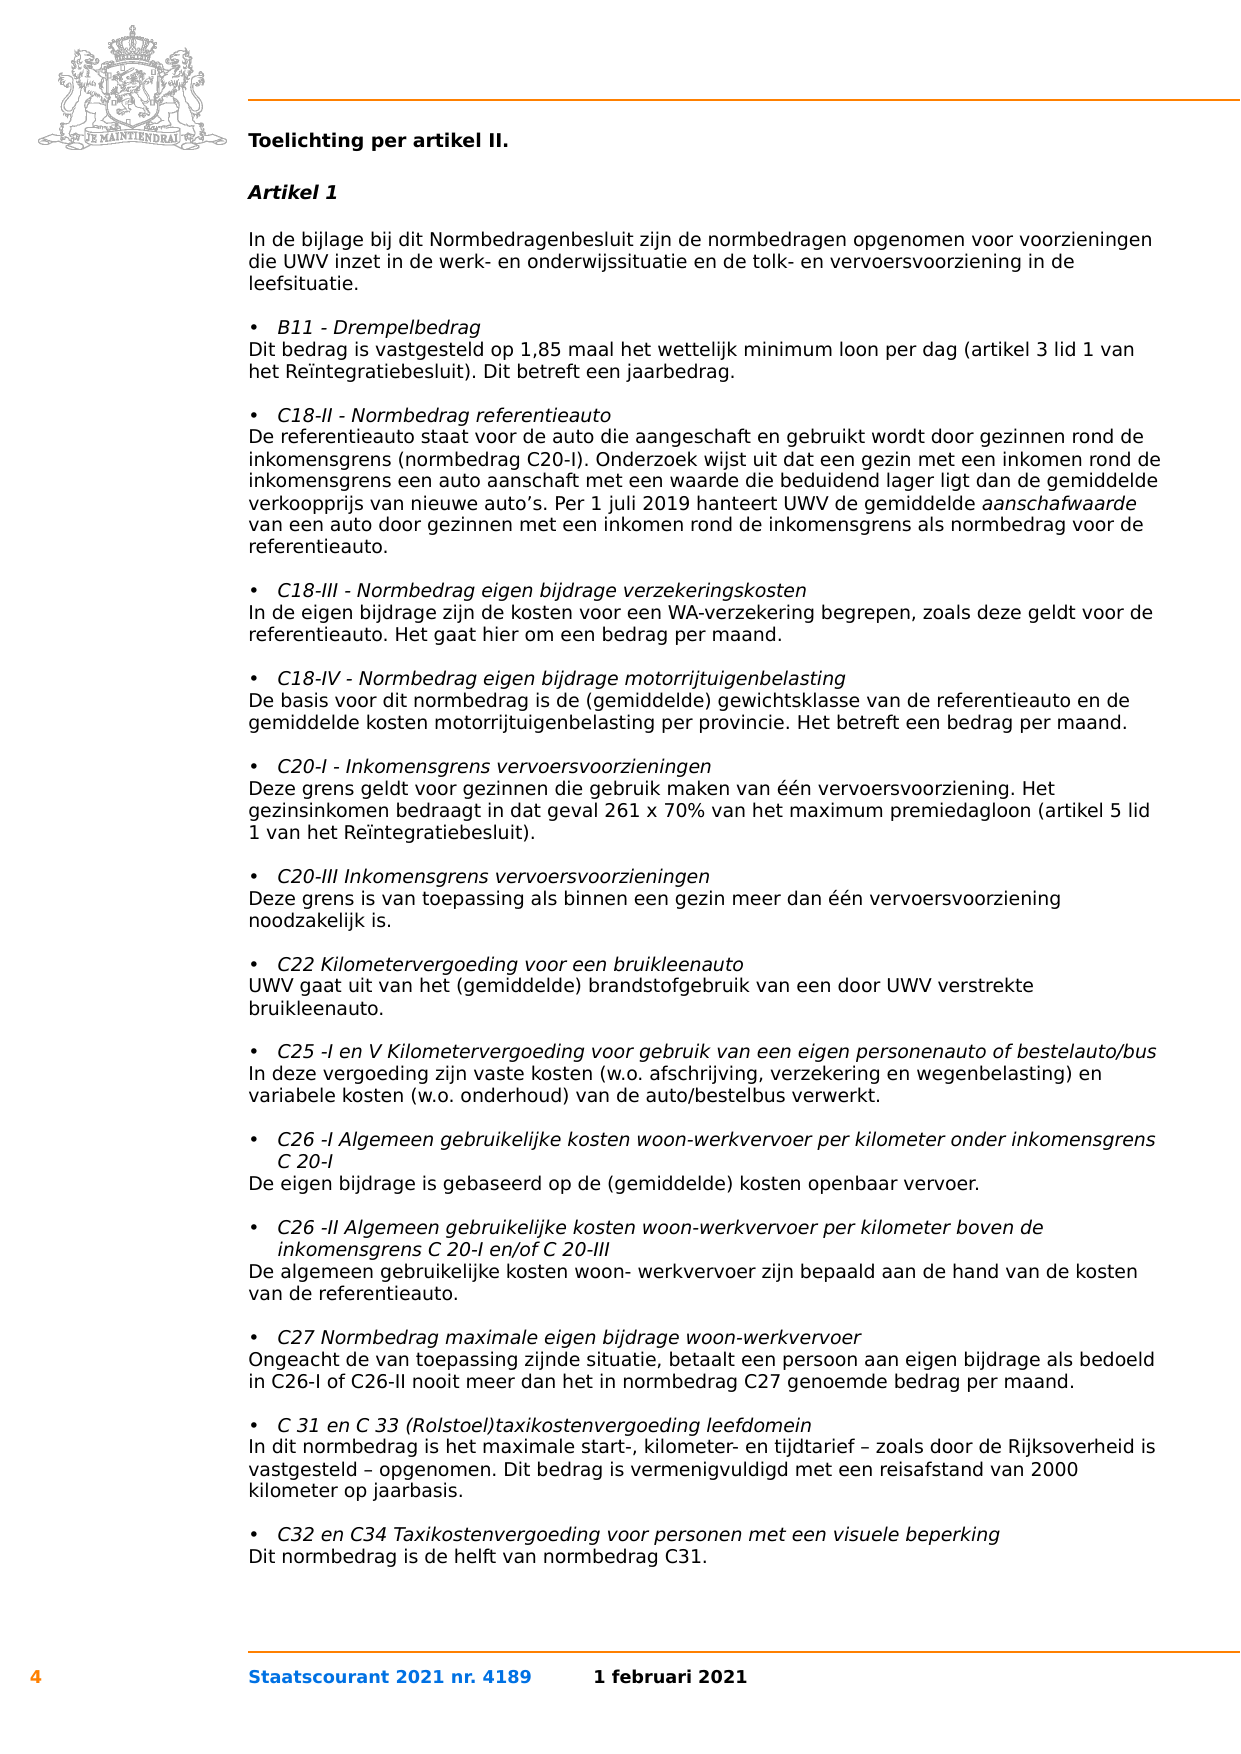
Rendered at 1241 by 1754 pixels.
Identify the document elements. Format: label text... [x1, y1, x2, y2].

text In dit normbedrag is het maximale start-, kilometer- en tijdtarief – zoals door de Rijksoverheid is vastgesteld – opgenomen. Dit bedrag is vermenigvuldigd met een reisafstand van 2000 kilometer op jaarbasis. [248, 1436, 1163, 1502]
text • C27 Normbedrag maximale eigen bijdrage woon-werkvervoer [248, 1327, 1163, 1349]
text Dit bedrag is vastgesteld op 1,85 maal het wettelijk minimum loon per dag (artikel 3 lid 1 van het Reïntegratiebesluit). Dit betreft een jaarbedrag. [248, 339, 1163, 383]
text In deze vergoeding zijn vaste kosten (w.o. afschrijving, verzekering en wegenbelasting) en variabele kosten (w.o. onderhoud) van de auto/bestelbus verwerkt. [248, 1063, 1163, 1107]
text In de eigen bijdrage zijn de kosten voor een WA-verzekering begrepen, zoals deze geldt voor de referentieauto. Het gaat hier om een bedrag per maand. [248, 602, 1163, 646]
text • C25 -I en V Kilometervergoeding voor gebruik van een eigen personenauto of bestelauto/bus [248, 1041, 1163, 1063]
text • C20-I - Inkomensgrens vervoersvoorzieningen [248, 756, 1163, 778]
text • C18-II - Normbedrag referentieauto [248, 404, 1163, 426]
text Dit normbedrag is de helft van normbedrag C31. [248, 1546, 1163, 1568]
subtitle Toelichting per artikel II. [248, 130, 1163, 152]
text • C20-III Inkomensgrens vervoersvoorzieningen [248, 866, 1163, 888]
text De basis voor dit normbedrag is de (gemiddelde) gewichtsklasse van de referentieauto en de gemiddelde kosten motorrijtuigenbelasting per provincie. Het betreft een bedrag per maand. [248, 690, 1163, 734]
text Deze grens geldt voor gezinnen die gebruik maken van één vervoersvoorziening. Het gezinsinkomen bedraagt in dat geval 261 x 70% van het maximum premiedagloon (artikel 5 lid 1 van het Reïntegratiebesluit). [248, 778, 1163, 844]
text • C26 -II Algemeen gebruikelijke kosten woon-werkvervoer per kilometer boven de inkomensgrens C 20-I en/of C 20-III [248, 1217, 1163, 1261]
text UWV gaat uit van het (gemiddelde) brandstofgebruik van een door UWV verstrekte bruikleenauto. [248, 975, 1163, 1019]
text Deze grens is van toepassing als binnen een gezin meer dan één vervoersvoorziening noodzakelijk is. [248, 888, 1163, 932]
subtitle Artikel 1 [248, 182, 1163, 204]
text • C32 en C34 Taxikostenvergoeding voor personen met een visuele beperking [248, 1524, 1163, 1546]
text • C 31 en C 33 (Rolstoel)taxikostenvergoeding leefdomein [248, 1414, 1163, 1436]
text In de bijlage bij dit Normbedragenbesluit zijn de normbedragen opgenomen voor voorzieningen die UWV inzet in de werk- en onderwijssituatie en de tolk- en vervoersvoorziening in de leefsituatie. [248, 229, 1163, 295]
text Ongeacht de van toepassing zijnde situatie, betaalt een persoon aan eigen bijdrage als bedoeld in C26-I of C26-II nooit meer dan het in normbedrag C27 genoemde bedrag per maand. [248, 1349, 1163, 1393]
text • C26 -I Algemeen gebruikelijke kosten woon-werkvervoer per kilometer onder inkomensgrens C 20-I [248, 1129, 1163, 1173]
text • B11 - Drempelbedrag [248, 317, 1163, 339]
picture [38, 25, 227, 150]
text De algemeen gebruikelijke kosten woon- werkvervoer zijn bepaald aan de hand van de kosten van de referentieauto. [248, 1261, 1163, 1305]
text • C18-III - Normbedrag eigen bijdrage verzekeringskosten [248, 580, 1163, 602]
text • C22 Kilometervergoeding voor een bruikleenauto [248, 953, 1163, 975]
text De referentieauto staat voor de auto die aangeschaft en gebruikt wordt door gezinnen rond de inkomensgrens (normbedrag C20-I). Onderzoek wijst uit dat een gezin met een inkomen rond de inkomensgrens een auto aanschaft met een waarde die beduidend lager ligt dan de gemiddelde verkoopprijs van nieuwe auto’s. Per 1 juli 2019 hanteert UWV de gemiddelde aanschafwaarde van een auto door gezinnen met een inkomen rond de inkomensgrens als normbedrag voor de referentieauto. [248, 426, 1163, 558]
text De eigen bijdrage is gebaseerd op de (gemiddelde) kosten openbaar vervoer. [248, 1173, 1163, 1195]
text • C18-IV - Normbedrag eigen bijdrage motorrijtuigenbelasting [248, 668, 1163, 690]
